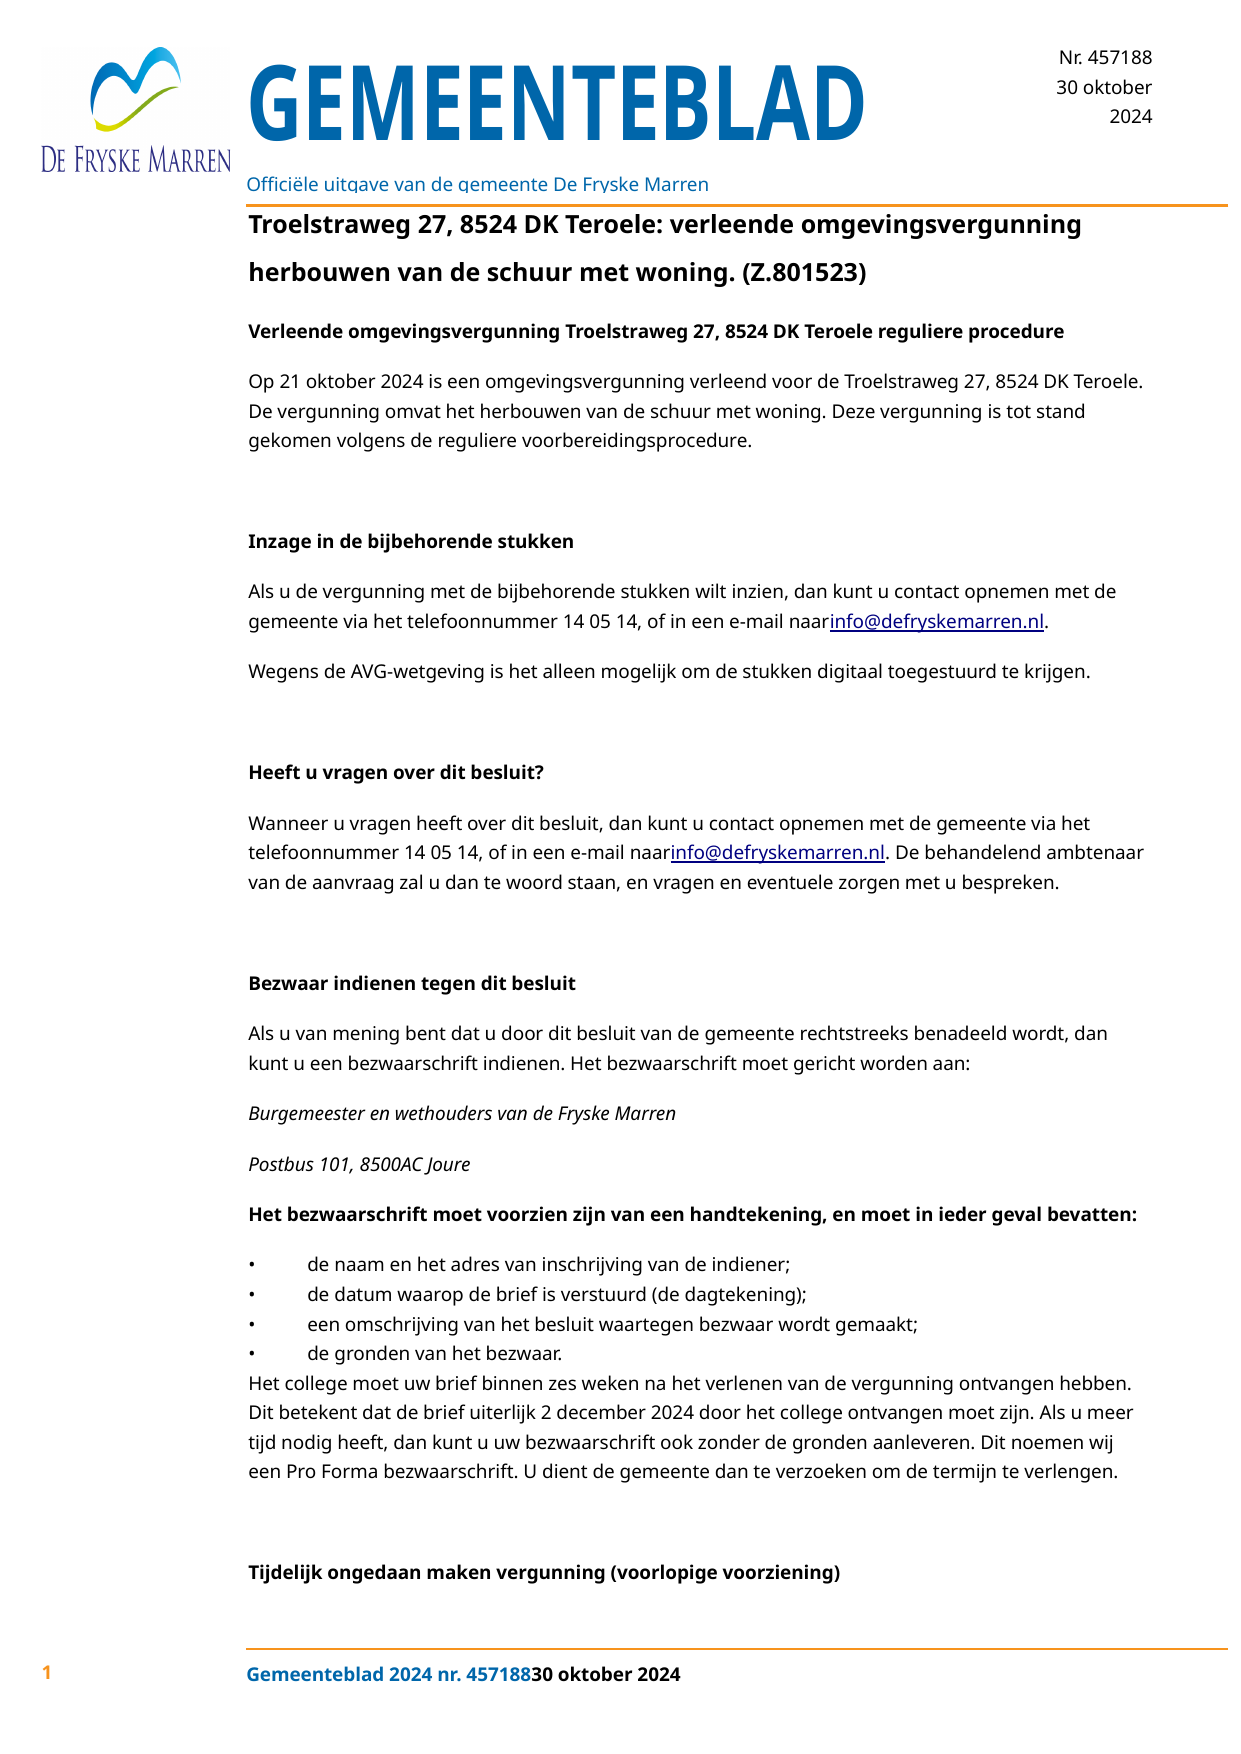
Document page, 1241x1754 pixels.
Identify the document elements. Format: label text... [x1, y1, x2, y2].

list de datum waarop de brief is verstuurd (de dagtekening); [248, 1281, 1152, 1307]
text Het bezwaarschrift moet voorzien zijn van een handtekening, en moet in ieder geval bevatten: [248, 1201, 1152, 1227]
text Troelstraweg 27, 8524 DK Teroele: verleende omgevingsvergunning herbouwen van de schuur met woning. (Z.801523) [248, 207, 1152, 288]
text Bezwaar indienen tegen dit besluit [248, 970, 1152, 996]
list de naam en het adres van inschrijving van de indiener; [248, 1252, 1152, 1277]
text Tijdelijk ongedaan maken vergunning (voorlopige voorziening) [248, 1559, 1152, 1585]
text Als u van mening bent dat u door dit besluit van de gemeente rechtstreeks benadeeld wordt, dan kunt u een bezwaarschrift indienen. Het bezwaarschrift moet gericht worden aan: [248, 1020, 1152, 1076]
text Op 21 oktober 2024 is een omgevingsvergunning verleend voor de Troelstraweg 27, 8524 DK Teroele. De vergunning omvat het herbouwen van de schuur met woning. Deze vergunning is tot stand gekomen volgens de reguliere voorbereidingsprocedure. [248, 368, 1152, 453]
text Verleende omgevingsvergunning Troelstraweg 27, 8524 DK Teroele reguliere procedure [248, 318, 1152, 344]
text Wanneer u vragen heeft over dit besluit, dan kunt u contact opnemen met de gemeente via het telefoonnummer 14 05 14, of in een e-mail naarinfo@defryskemarren.nl. De behandelend ambtenaar van de aanvraag zal u dan te woord staan, en vragen en eventuele zorgen met u bespreken. [248, 810, 1152, 895]
list de gronden van het bezwaar. [248, 1340, 1152, 1366]
text Postbus 101, 8500AC Joure [248, 1151, 1152, 1177]
text Inzage in de bijbehorende stukken [248, 528, 1152, 554]
text Het college moet uw brief binnen zes weken na het verlenen van de vergunning ontvangen hebben. Dit betekent dat de brief uiterlijk 2 december 2024 door het college ontvangen moet zijn. Als u meer tijd nodig heeft, dan kunt u uw bezwaarschrift ook zonder de gronden aanleveren. Dit noemen wij een Pro Forma bezwaarschrift. U dient de gemeente dan te verzoeken om de termijn te verlengen. [248, 1370, 1152, 1484]
text Als u de vergunning met de bijbehorende stukken wilt inzien, dan kunt u contact opnemen met de gemeente via het telefoonnummer 14 05 14, of in een e-mail naarinfo@defryskemarren.nl. [248, 579, 1152, 634]
picture [41, 47, 231, 172]
text Wegens de AVG-wetgeving is het alleen mogelijk om de stukken digitaal toegestuurd te krijgen. [248, 659, 1152, 684]
text Burgemeester en wethouders van de Fryske Marren [248, 1100, 1152, 1126]
list een omschrijving van het besluit waartegen bezwaar wordt gemaakt; [248, 1311, 1152, 1337]
text Heeft u vragen over dit besluit? [248, 759, 1152, 785]
